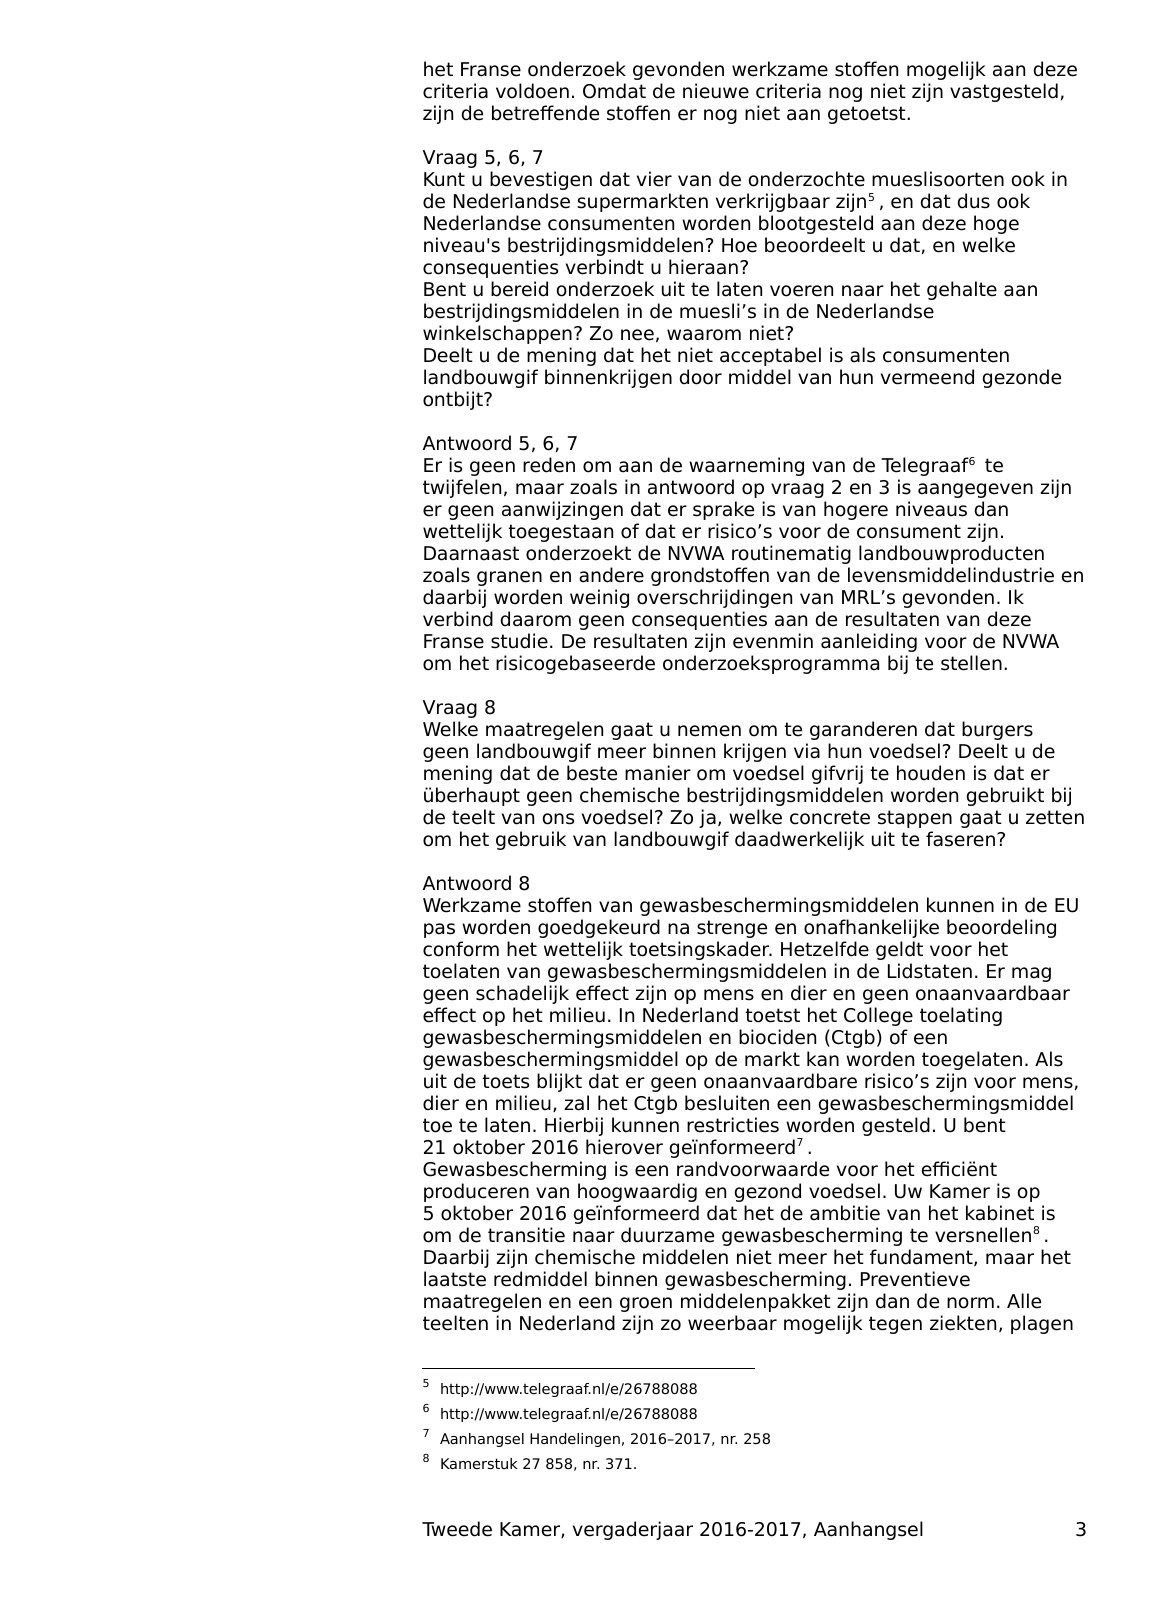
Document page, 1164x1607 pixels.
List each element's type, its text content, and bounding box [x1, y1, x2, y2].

text Aanhangsel Handelingen, 2016–2017, nr. 258 [422, 1427, 1087, 1449]
text Welke maatregelen gaat u nemen om te garanderen dat burgers geen landbouwgif meer binnen krijgen via hun voedsel? Deelt u de mening dat de beste manier om voedsel gifvrij te houden is dat er überhaupt geen chemische bestrijdingsmiddelen worden gebruikt bij de teelt van ons voedsel? Zo ja, welke concrete stappen gaat u zetten om het gebruik van landbouwgif daadwerkelijk uit te faseren? [422, 719, 1087, 851]
text Antwoord 8 [422, 873, 1087, 895]
text http://www.telegraaf.nl/e/26788088 [422, 1377, 1087, 1399]
text Bent u bereid onderzoek uit te laten voeren naar het gehalte aan bestrijdingsmiddelen in de muesli’s in de Nederlandse winkelschappen? Zo nee, waarom niet? [422, 279, 1087, 345]
text Kunt u bevestigen dat vier van de onderzochte mueslisoorten ook in de Nederlandse supermarkten verkrijgbaar zijn, en dat dus ook Nederlandse consumenten worden blootgesteld aan deze hoge niveau's bestrijdingsmiddelen? Hoe beoordeelt u dat, en welke consequenties verbindt u hieraan? [422, 169, 1087, 279]
text Vraag 8 [422, 697, 1087, 719]
text Vraag 5, 6, 7 [422, 147, 1087, 169]
text Deelt u de mening dat het niet acceptabel is als consumenten landbouwgif binnenkrijgen door middel van hun vermeend gezonde ontbijt? [422, 345, 1087, 411]
text http://www.telegraaf.nl/e/26788088 [422, 1402, 1087, 1424]
text Gewasbescherming is een randvoorwaarde voor het efficiënt produceren van hoogwaardig en gezond voedsel. Uw Kamer is op 5 oktober 2016 geïnformeerd dat het de ambitie van het kabinet is om de transitie naar duurzame gewasbescherming te versnellen. Daarbij zijn chemische middelen niet meer het fundament, maar het laatste redmiddel binnen gewasbescherming. Preventieve maatregelen en een groen middelenpakket zijn dan de norm. Alle teelten in Nederland zijn zo weerbaar mogelijk tegen ziekten, plagen [422, 1159, 1087, 1335]
text Er is geen reden om aan de waarneming van de Telegraaf te twijfelen, maar zoals in antwoord op vraag 2 en 3 is aangegeven zijn er geen aanwijzingen dat er sprake is van hogere niveaus dan wettelijk toegestaan of dat er risico’s voor de consument zijn. Daarnaast onderzoekt de NVWA routinematig landbouwproducten zoals granen en andere grondstoffen van de levensmiddelindustrie en daarbij worden weinig overschrijdingen van MRL’s gevonden. Ik verbind daarom geen consequenties aan de resultaten van deze Franse studie. De resultaten zijn evenmin aanleiding voor de NVWA om het risicogebaseerde onderzoeksprogramma bij te stellen. [422, 455, 1087, 675]
text het Franse onderzoek gevonden werkzame stoffen mogelijk aan deze criteria voldoen. Omdat de nieuwe criteria nog niet zijn vastgesteld, zijn de betreffende stoffen er nog niet aan getoetst. [422, 59, 1087, 125]
text Werkzame stoffen van gewasbeschermingsmiddelen kunnen in de EU pas worden goedgekeurd na strenge en onafhankelijke beoordeling conform het wettelijk toetsingskader. Hetzelfde geldt voor het toelaten van gewasbeschermingsmiddelen in de Lidstaten. Er mag geen schadelijk effect zijn op mens en dier en geen onaanvaardbaar effect op het milieu. In Nederland toetst het College toelating gewasbeschermingsmiddelen en biociden (Ctgb) of een gewasbeschermingsmiddel op de markt kan worden toegelaten. Als uit de toets blijkt dat er geen onaanvaardbare risico’s zijn voor mens, dier en milieu, zal het Ctgb besluiten een gewasbeschermingsmiddel toe te laten. Hierbij kunnen restricties worden gesteld. U bent 21 oktober 2016 hierover geïnformeerd. [422, 895, 1087, 1159]
text Antwoord 5, 6, 7 [422, 433, 1087, 455]
text Kamerstuk 27 858, nr. 371. [422, 1452, 1087, 1474]
